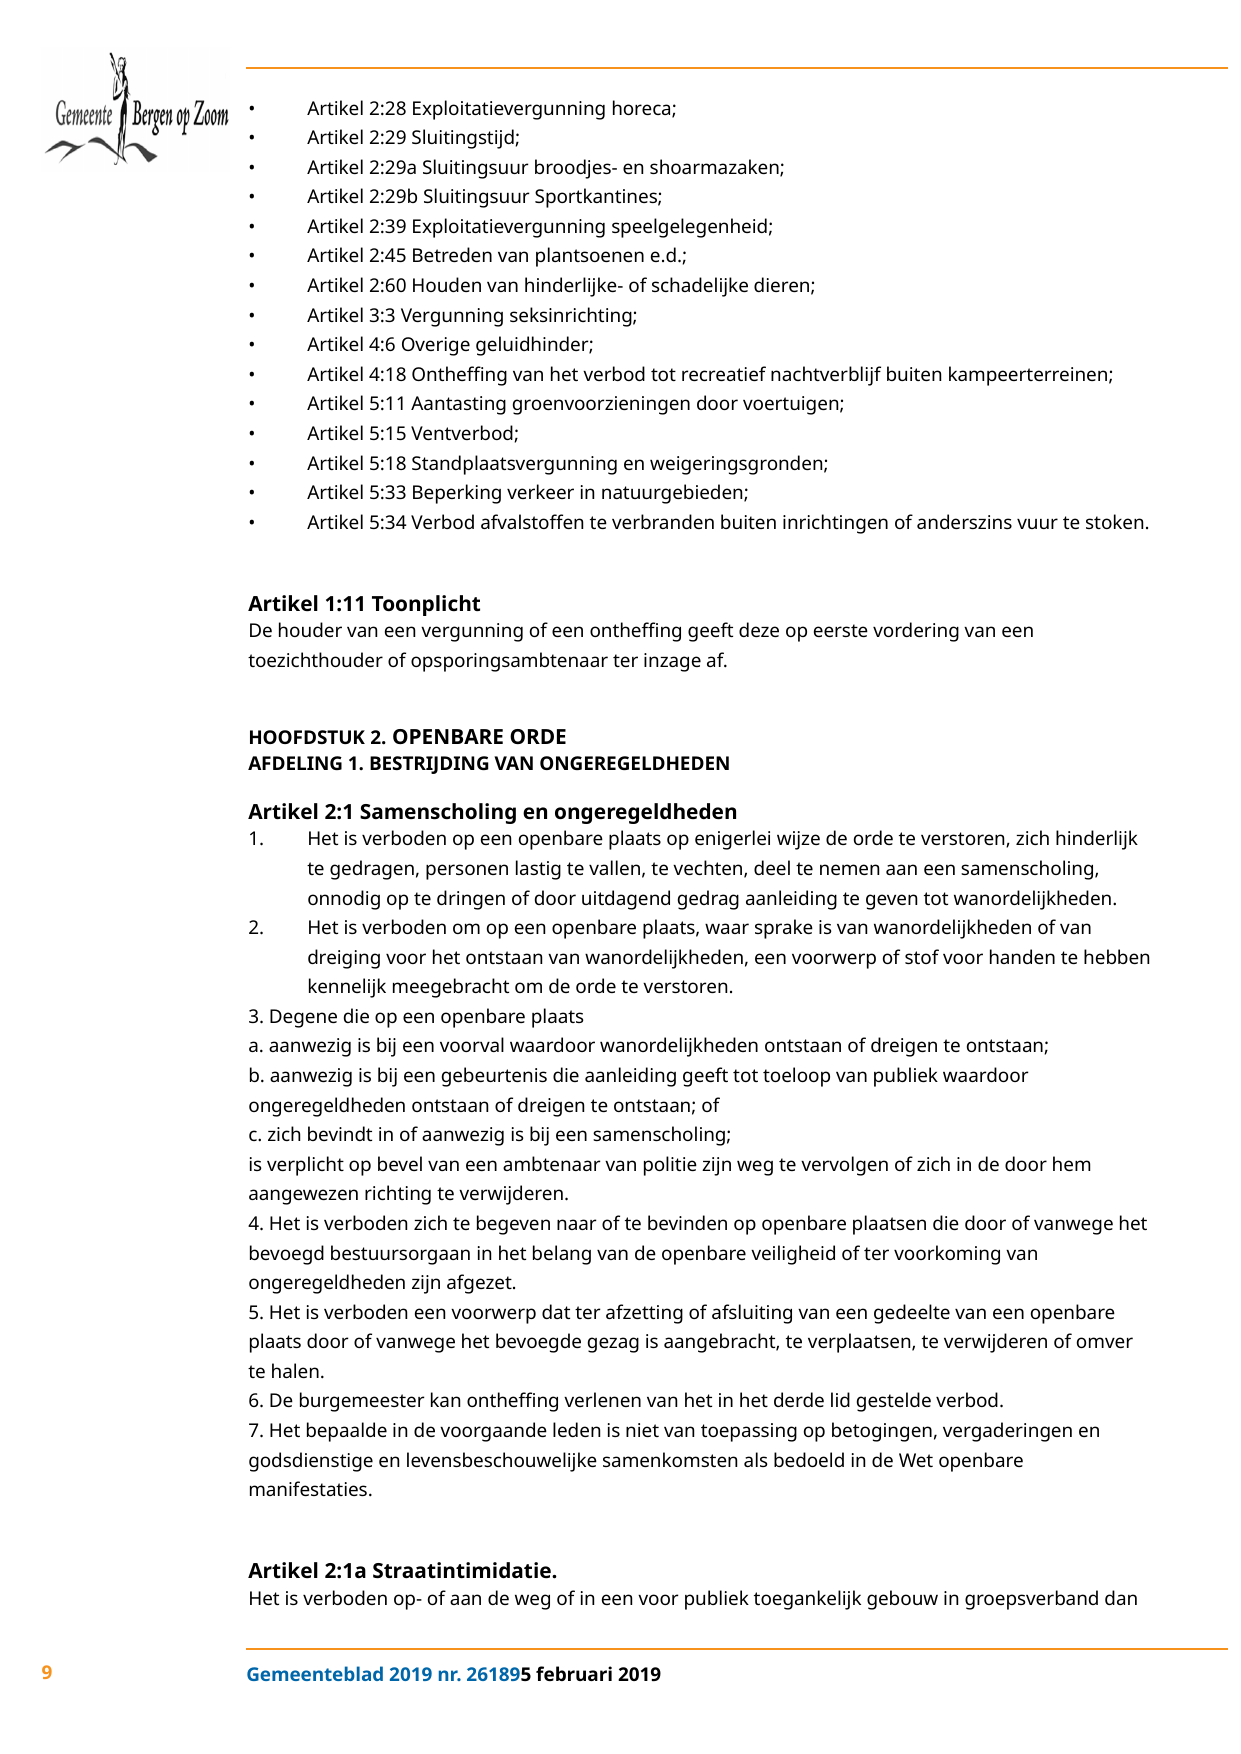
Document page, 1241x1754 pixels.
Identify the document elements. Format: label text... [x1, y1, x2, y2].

picture [41, 47, 231, 172]
text AFDELING 1. BESTRIJDING VAN ONGEREGELDHEDEN [248, 751, 1152, 776]
list Artikel 5:34 Verbod afvalstoffen te verbranden buiten inrichtingen of anderszins vuur te stoken. [248, 509, 1152, 535]
text Artikel 2:1 Samenscholing en ongeregeldheden [248, 797, 1152, 826]
text c. zich bevindt in of aanwezig is bij een samenscholing; [248, 1121, 1152, 1147]
text 4. Het is verboden zich te begeven naar of te bevinden op openbare plaatsen die door of vanwege het bevoegd bestuursorgaan in het belang van de openbare veiligheid of ter voorkoming van ongeregeldheden zijn afgezet. [248, 1210, 1152, 1295]
text is verplicht op bevel van een ambtenaar van politie zijn weg te vervolgen of zich in de door hem aangewezen richting te verwijderen. [248, 1151, 1152, 1206]
text 3. Degene die op een openbare plaats [248, 1003, 1152, 1029]
text Artikel 2:1a Straatintimidatie. [248, 1556, 1152, 1585]
text b. aanwezig is bij een gebeurtenis die aanleiding geeft tot toeloop van publiek waardoor ongeregeldheden ontstaan of dreigen te ontstaan; of [248, 1062, 1152, 1118]
list Artikel 5:15 Ventverbod; [248, 420, 1152, 446]
list Artikel 2:28 Exploitatievergunning horeca; [248, 95, 1152, 121]
list Artikel 2:45 Betreden van plantsoenen e.d.; [248, 243, 1152, 268]
text 5. Het is verboden een voorwerp dat ter afzetting of afsluiting van een gedeelte van een openbare plaats door of vanwege het bevoegde gezag is aangebracht, te verplaatsen, te verwijderen of omver te halen. [248, 1299, 1152, 1384]
list Artikel 2:29 Sluitingstijd; [248, 124, 1152, 150]
list Artikel 2:29b Sluitingsuur Sportkantines; [248, 183, 1152, 209]
text HOOFDSTUK 2. OPENBARE ORDE [248, 722, 1152, 751]
list Artikel 4:18 Ontheffing van het verbod tot recreatief nachtverblijf buiten kampeerterreinen; [248, 361, 1152, 387]
list Artikel 5:33 Beperking verkeer in natuurgebieden; [248, 479, 1152, 505]
text Het is verboden op- of aan de weg of in een voor publiek toegankelijk gebouw in groepsverband dan [248, 1585, 1152, 1611]
text 7. Het bepaalde in de voorgaande leden is niet van toepassing op betogingen, vergaderingen en godsdienstige en levensbeschouwelijke samenkomsten als bedoeld in de Wet openbare manifestaties. [248, 1417, 1152, 1502]
list Artikel 2:29a Sluitingsuur broodjes- en shoarmazaken; [248, 154, 1152, 180]
list Artikel 5:18 Standplaatsvergunning en weigeringsgronden; [248, 450, 1152, 476]
list Artikel 2:39 Exploitatievergunning speelgelegenheid; [248, 213, 1152, 239]
text Artikel 1:11 Toonplicht [248, 589, 1152, 617]
list Artikel 2:60 Houden van hinderlijke- of schadelijke dieren; [248, 272, 1152, 298]
list Artikel 3:3 Vergunning seksinrichting; [248, 302, 1152, 328]
text 6. De burgemeester kan ontheffing verlenen van het in het derde lid gestelde verbod. [248, 1388, 1152, 1413]
list Artikel 5:11 Aantasting groenvoorzieningen door voertuigen; [248, 391, 1152, 416]
text De houder van een vergunning of een ontheffing geeft deze op eerste vordering van een toezichthouder of opsporingsambtenaar ter inzage af. [248, 617, 1152, 673]
list Het is verboden op een openbare plaats op enigerlei wijze de orde te verstoren, zich hinderlijk te gedragen, personen lastig te vallen, te vechten, deel te nemen aan een samenscholing, onnodig op te dringen of door uitdagend gedrag aanleiding te geven tot wanordelijkheden. [248, 826, 1152, 911]
list Artikel 4:6 Overige geluidhinder; [248, 331, 1152, 357]
list Het is verboden om op een openbare plaats, waar sprake is van wanordelijkheden of van dreiging voor het ontstaan van wanordelijkheden, een voorwerp of stof voor handen te hebben kennelijk meegebracht om de orde te verstoren. [248, 914, 1152, 999]
text a. aanwezig is bij een voorval waardoor wanordelijkheden ontstaan of dreigen te ontstaan; [248, 1033, 1152, 1058]
